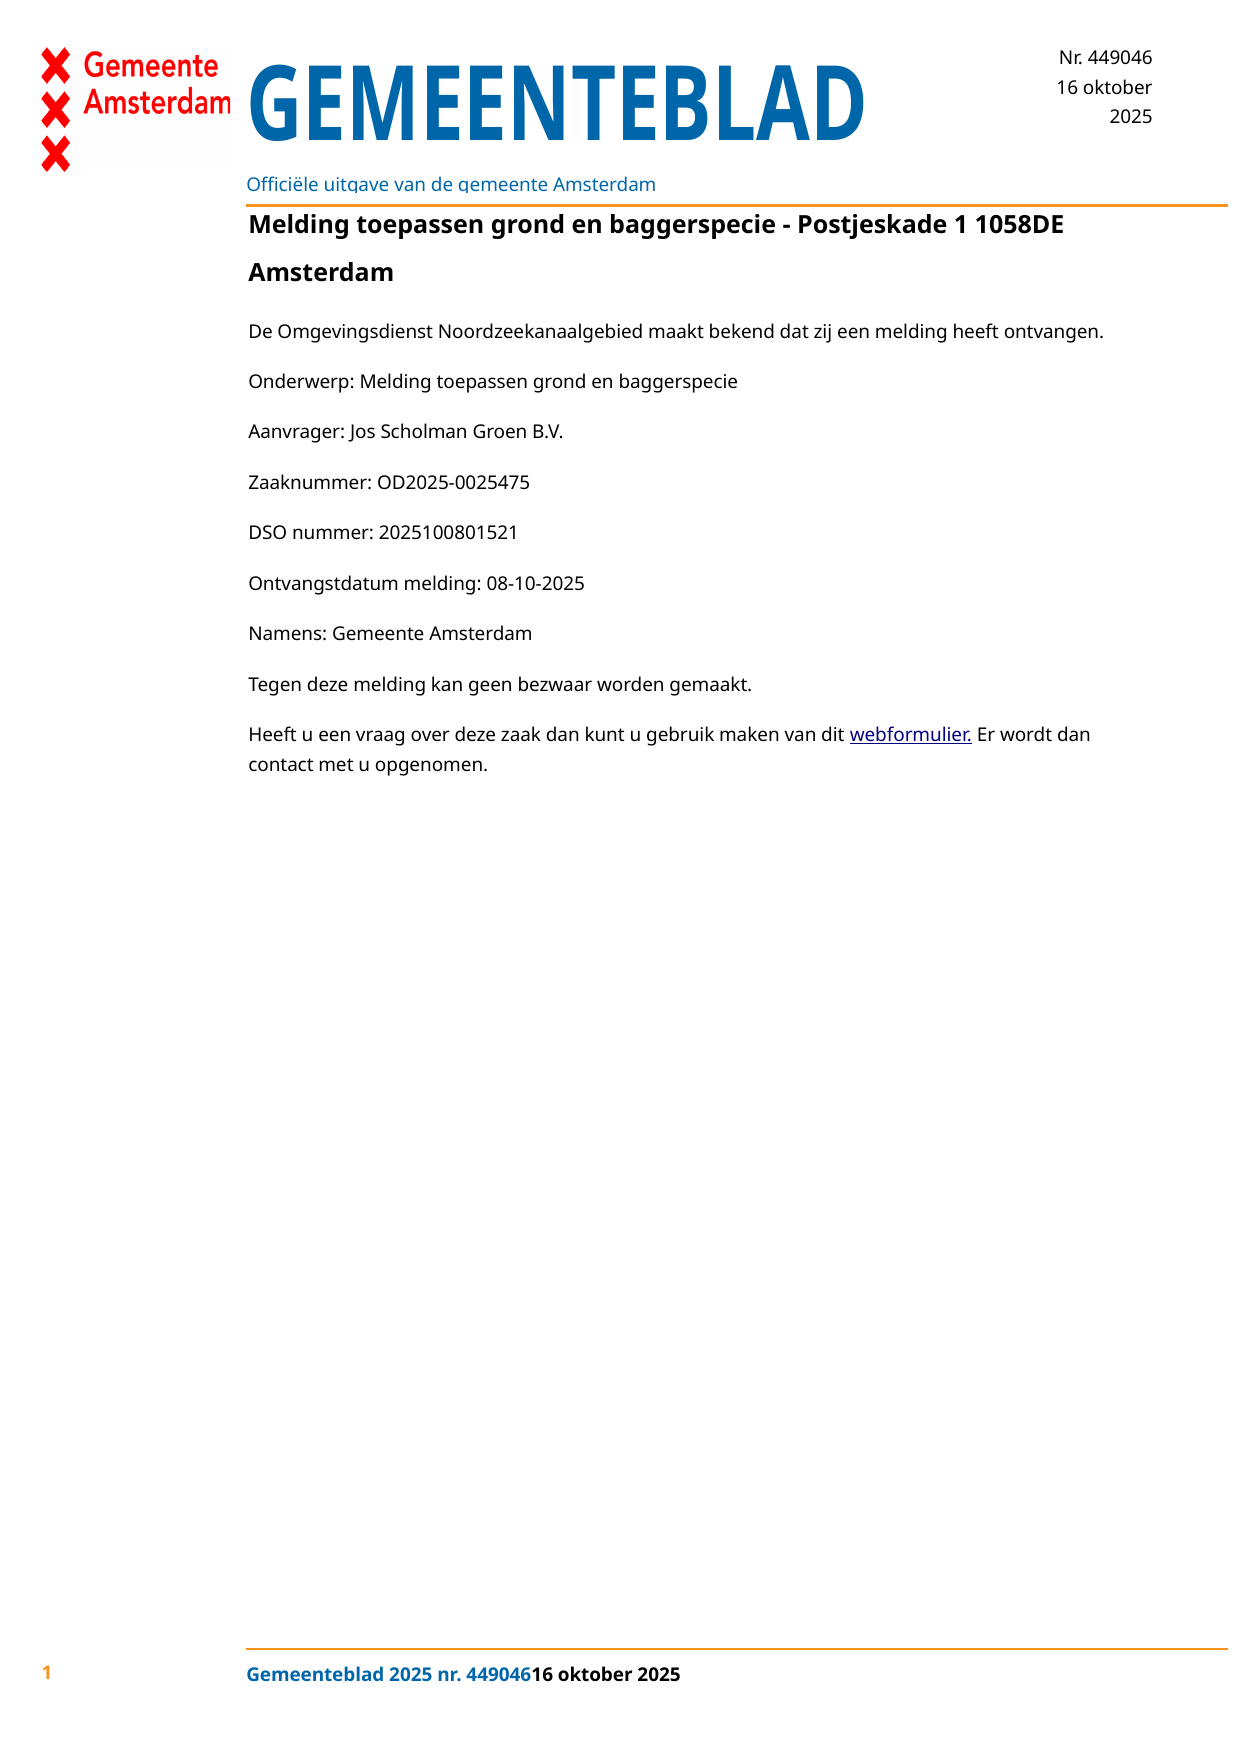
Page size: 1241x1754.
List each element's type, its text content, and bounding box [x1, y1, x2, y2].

text DSO nummer: 2025100801521 [248, 519, 1152, 545]
text De Omgevingsdienst Noordzeekanaalgebied maakt bekend dat zij een melding heeft ontvangen. [248, 318, 1152, 344]
text Onderwerp: Melding toepassen grond en baggerspecie [248, 368, 1152, 394]
text Heeft u een vraag over deze zaak dan kunt u gebruik maken van dit webformulier. Er wordt dan contact met u opgenomen. [248, 721, 1152, 777]
text Zaaknummer: OD2025-0025475 [248, 469, 1152, 495]
text Tegen deze melding kan geen bezwaar worden gemaakt. [248, 671, 1152, 697]
picture [41, 47, 231, 172]
text Aanvrager: Jos Scholman Groen B.V. [248, 419, 1152, 444]
text Namens: Gemeente Amsterdam [248, 620, 1152, 646]
text Ontvangstdatum melding: 08-10-2025 [248, 570, 1152, 596]
text Melding toepassen grond en baggerspecie - Postjeskade 1 1058DE Amsterdam [248, 207, 1152, 288]
